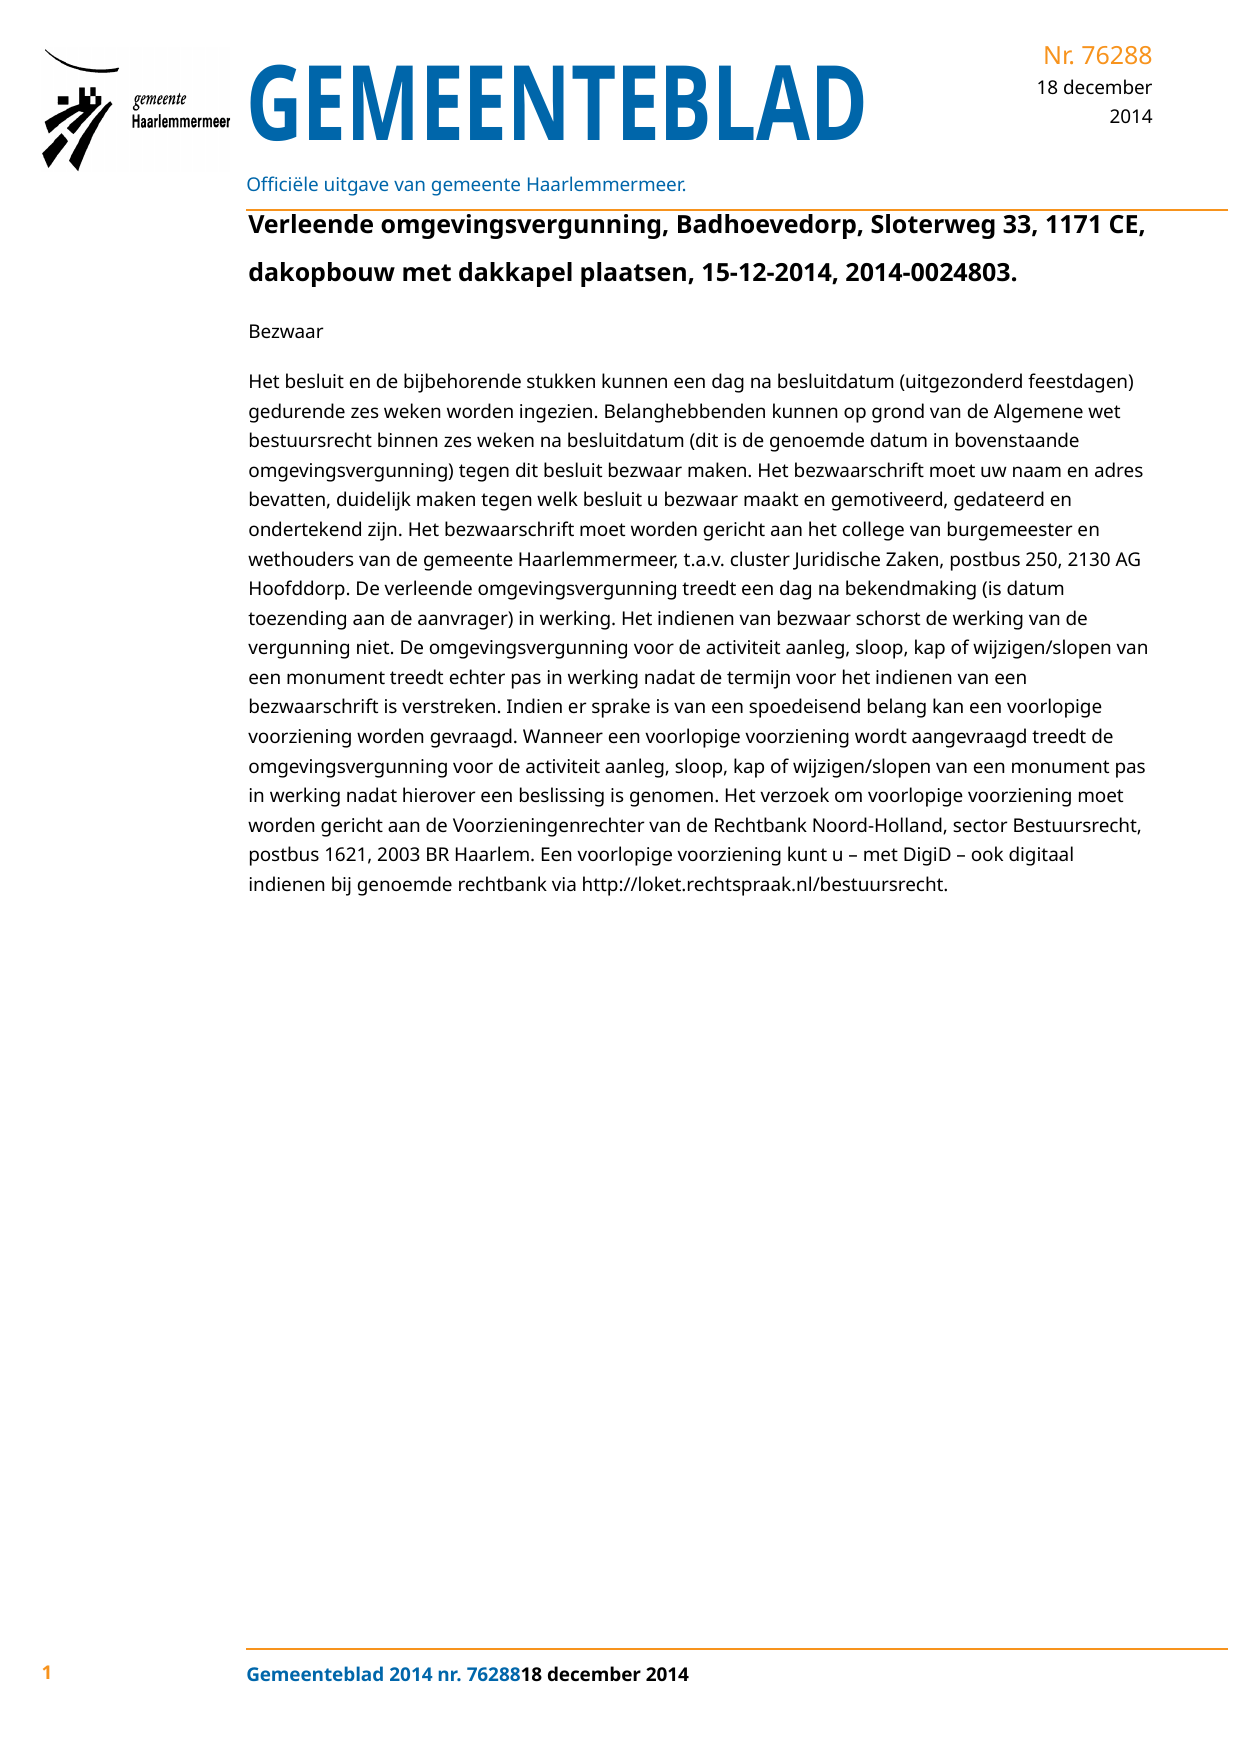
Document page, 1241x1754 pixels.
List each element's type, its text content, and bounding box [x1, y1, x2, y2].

text Bezwaar [248, 318, 1152, 344]
text Het besluit en de bijbehorende stukken kunnen een dag na besluitdatum (uitgezonderd feestdagen) gedurende zes weken worden ingezien. Belanghebbenden kunnen op grond van de Algemene wet bestuursrecht binnen zes weken na besluitdatum (dit is de genoemde datum in bovenstaande omgevingsvergunning) tegen dit besluit bezwaar maken. Het bezwaarschrift moet uw naam en adres bevatten, duidelijk maken tegen welk besluit u bezwaar maakt en gemotiveerd, gedateerd en ondertekend zijn. Het bezwaarschrift moet worden gericht aan het college van burgemeester en wethouders van de gemeente Haarlemmermeer, t.a.v. cluster Juridische Zaken, postbus 250, 2130 AG Hoofddorp. De verleende omgevingsvergunning treedt een dag na bekendmaking (is datum toezending aan de aanvrager) in werking. Het indienen van bezwaar schorst de werking van de vergunning niet. De omgevingsvergunning voor de activiteit aanleg, sloop, kap of wijzigen/slopen van een monument treedt echter pas in werking nadat de termijn voor het indienen van een bezwaarschrift is verstreken. Indien er sprake is van een spoedeisend belang kan een voorlopige voorziening worden gevraagd. Wanneer een voorlopige voorziening wordt aangevraagd treedt de omgevingsvergunning voor de activiteit aanleg, sloop, kap of wijzigen/slopen van een monument pas in werking nadat hierover een beslissing is genomen. Het verzoek om voorlopige voorziening moet worden gericht aan de Voorzieningenrechter van de Rechtbank Noord-Holland, sector Bestuursrecht, postbus 1621, 2003 BR Haarlem. Een voorlopige voorziening kunt u – met DigiD – ook digitaal indienen bij genoemde rechtbank via http://loket.rechtspraak.nl/bestuursrecht. [248, 368, 1152, 897]
picture [41, 47, 231, 172]
text Verleende omgevingsvergunning, Badhoevedorp, Sloterweg 33, 1171 CE, dakopbouw met dakkapel plaatsen, 15-12-2014, 2014-0024803. [248, 211, 1152, 288]
